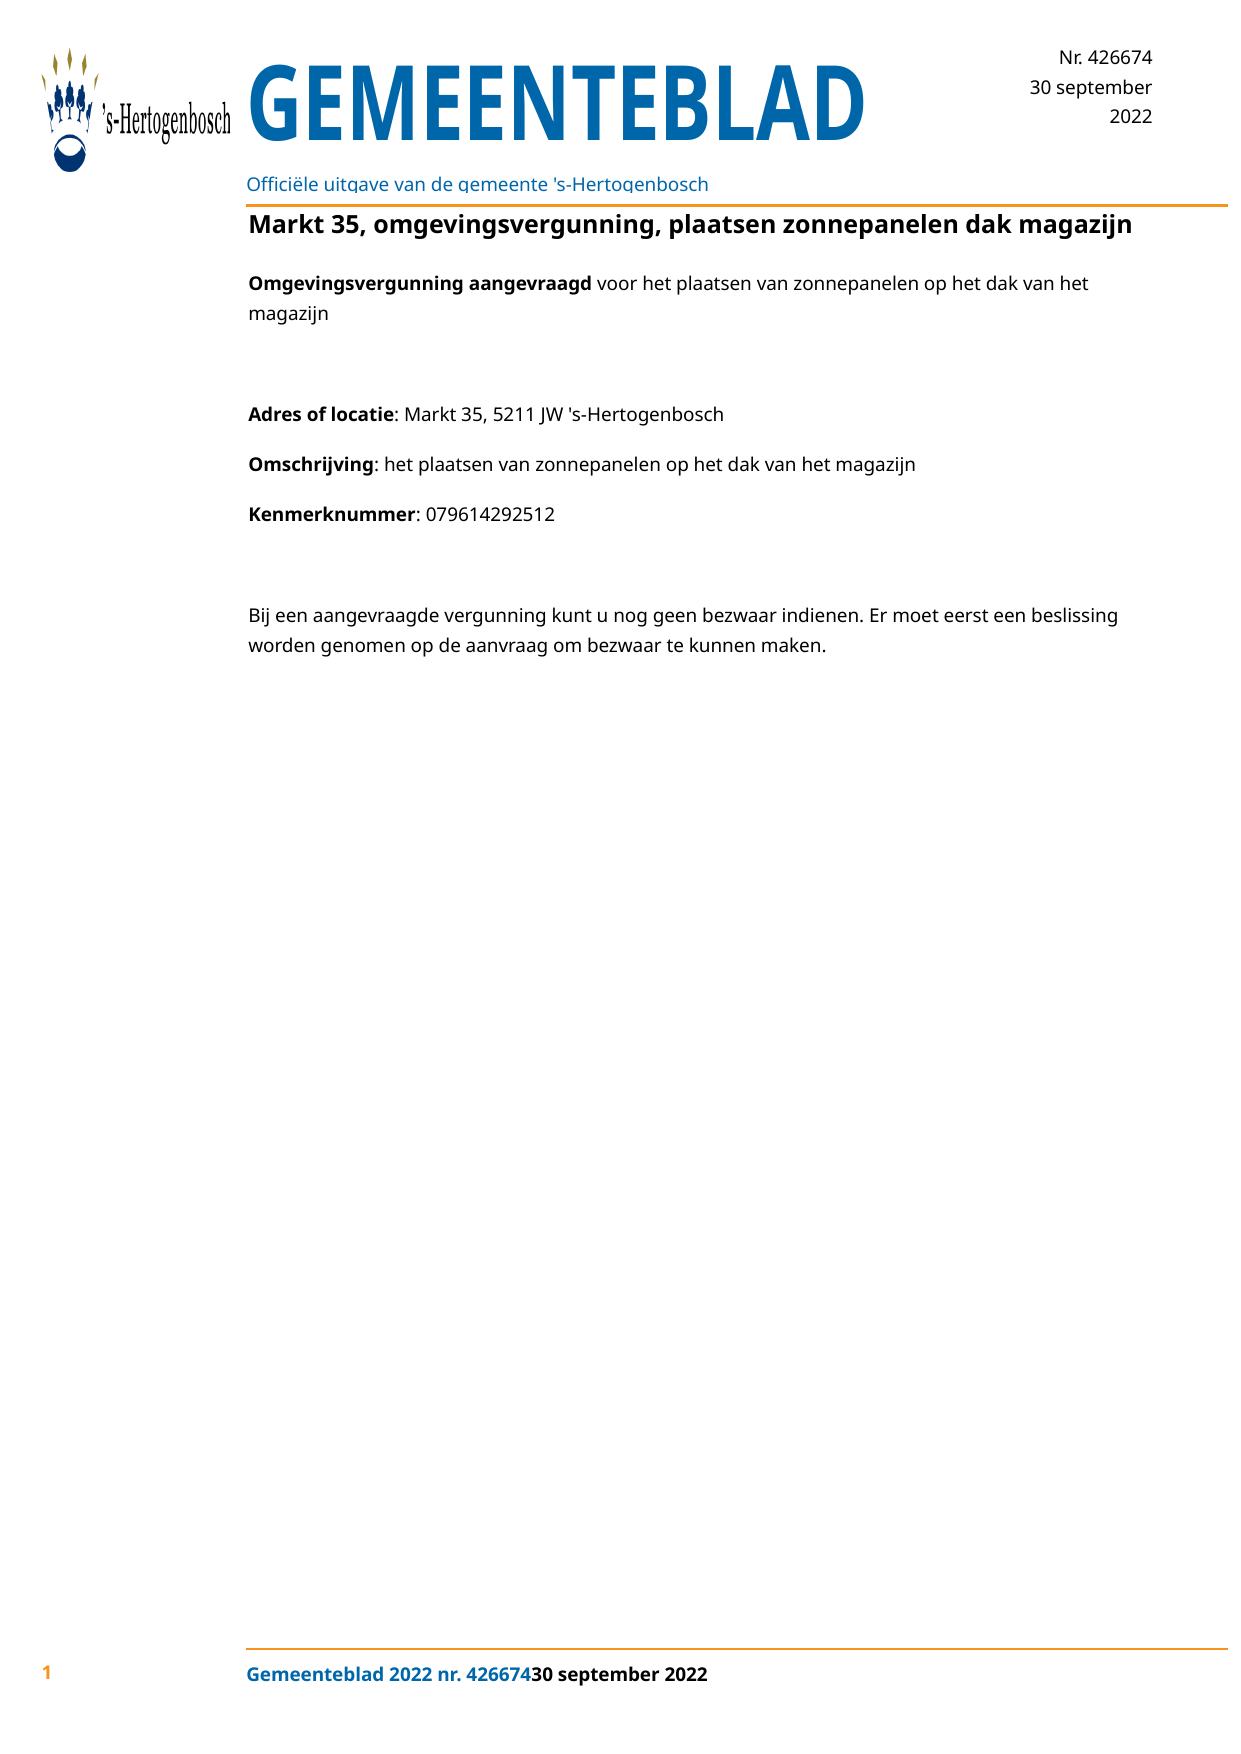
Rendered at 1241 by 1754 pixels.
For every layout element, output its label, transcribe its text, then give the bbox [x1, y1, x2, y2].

text Markt 35, omgevingsvergunning, plaatsen zonnepanelen dak magazijn [248, 207, 1152, 241]
text Omschrijving: het plaatsen van zonnepanelen op het dak van het magazijn [248, 451, 1152, 477]
text Bij een aangevraagde vergunning kunt u nog geen bezwaar indienen. Er moet eerst een beslissing worden genomen op de aanvraag om bezwaar te kunnen maken. [248, 602, 1152, 658]
picture [41, 47, 231, 172]
text Adres of locatie: Markt 35, 5211 JW 's-Hertogenbosch [248, 401, 1152, 426]
text Omgevingsvergunning aangevraagd voor het plaatsen van zonnepanelen op het dak van het magazijn [248, 270, 1152, 326]
text Kenmerknummer: 079614292512 [248, 502, 1152, 527]
